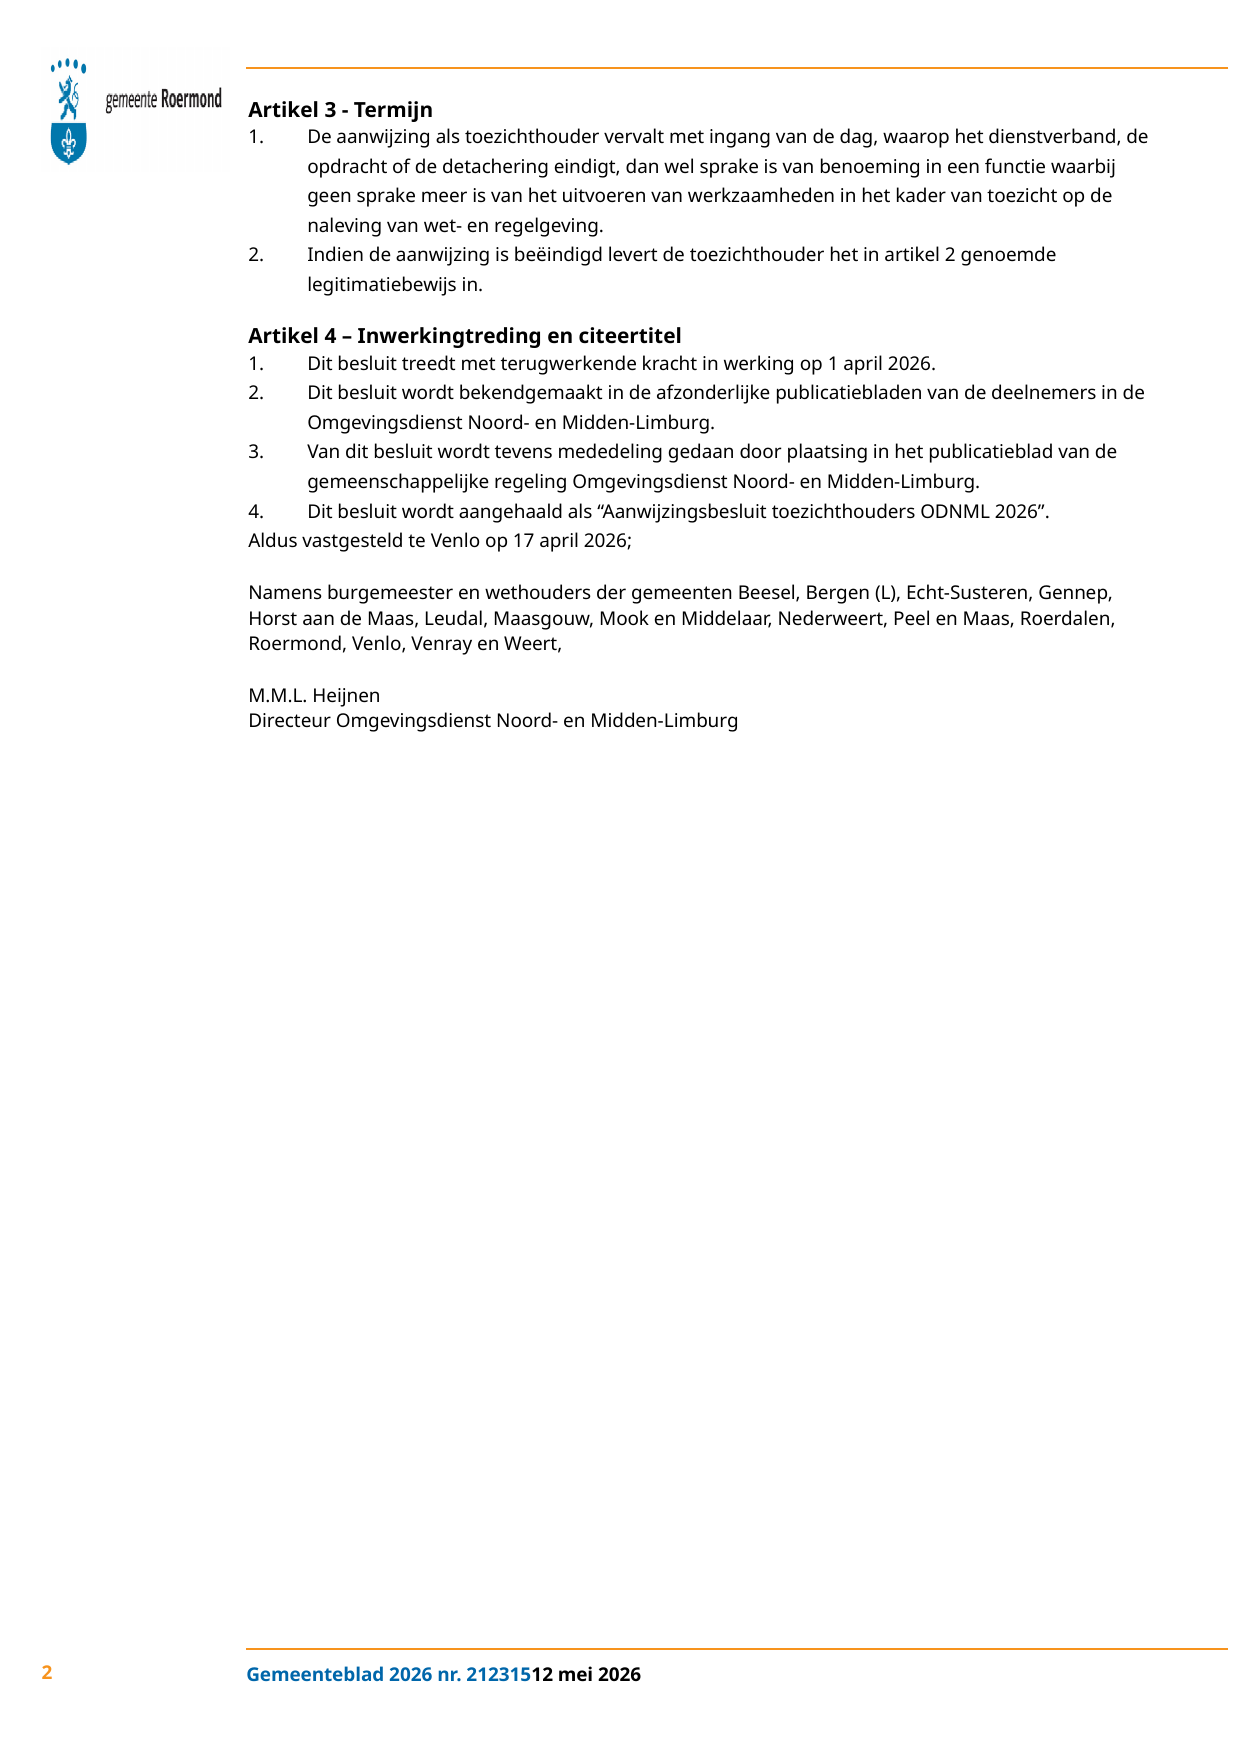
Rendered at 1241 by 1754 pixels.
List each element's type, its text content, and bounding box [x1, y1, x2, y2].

picture [41, 47, 231, 172]
text Artikel 4 – Inwerkingtreding en citeertitel [248, 322, 1152, 350]
list Dit besluit treedt met terugwerkende kracht in werking op 1 april 2026. [248, 350, 1152, 376]
text Aldus vastgesteld te Venlo op 17 april 2026; [248, 527, 1152, 553]
list De aanwijzing als toezichthouder vervalt met ingang van de dag, waarop het dienstverband, de opdracht of de detachering eindigt, dan wel sprake is van benoeming in een functie waarbij geen sprake meer is van het uitvoeren van werkzaamheden in het kader van toezicht op de naleving van wet- en regelgeving. [248, 123, 1152, 238]
list Indien de aanwijzing is beëindigd levert de toezichthouder het in artikel 2 genoemde legitimatiebewijs in. [248, 242, 1152, 297]
text Namens burgemeester en wethouders der gemeenten Beesel, Bergen (L), Echt-Susteren, Gennep, Horst aan de Maas, Leudal, Maasgouw, Mook en Middelaar, Nederweert, Peel en Maas, Roerdalen, Roermond, Venlo, Venray en Weert, [248, 579, 1152, 656]
text M.M.L. Heijnen [248, 682, 1152, 708]
list Dit besluit wordt aangehaald als “Aanwijzingsbesluit toezichthouders ODNML 2026”. [248, 498, 1152, 524]
text Directeur Omgevingsdienst Noord- en Midden-Limburg [248, 708, 1152, 733]
text Artikel 3 - Termijn [248, 95, 1152, 123]
list Van dit besluit wordt tevens mededeling gedaan door plaatsing in het publicatieblad van de gemeenschappelijke regeling Omgevingsdienst Noord- en Midden-Limburg. [248, 439, 1152, 494]
list Dit besluit wordt bekendgemaakt in de afzonderlijke publicatiebladen van de deelnemers in de Omgevingsdienst Noord- en Midden-Limburg. [248, 379, 1152, 435]
